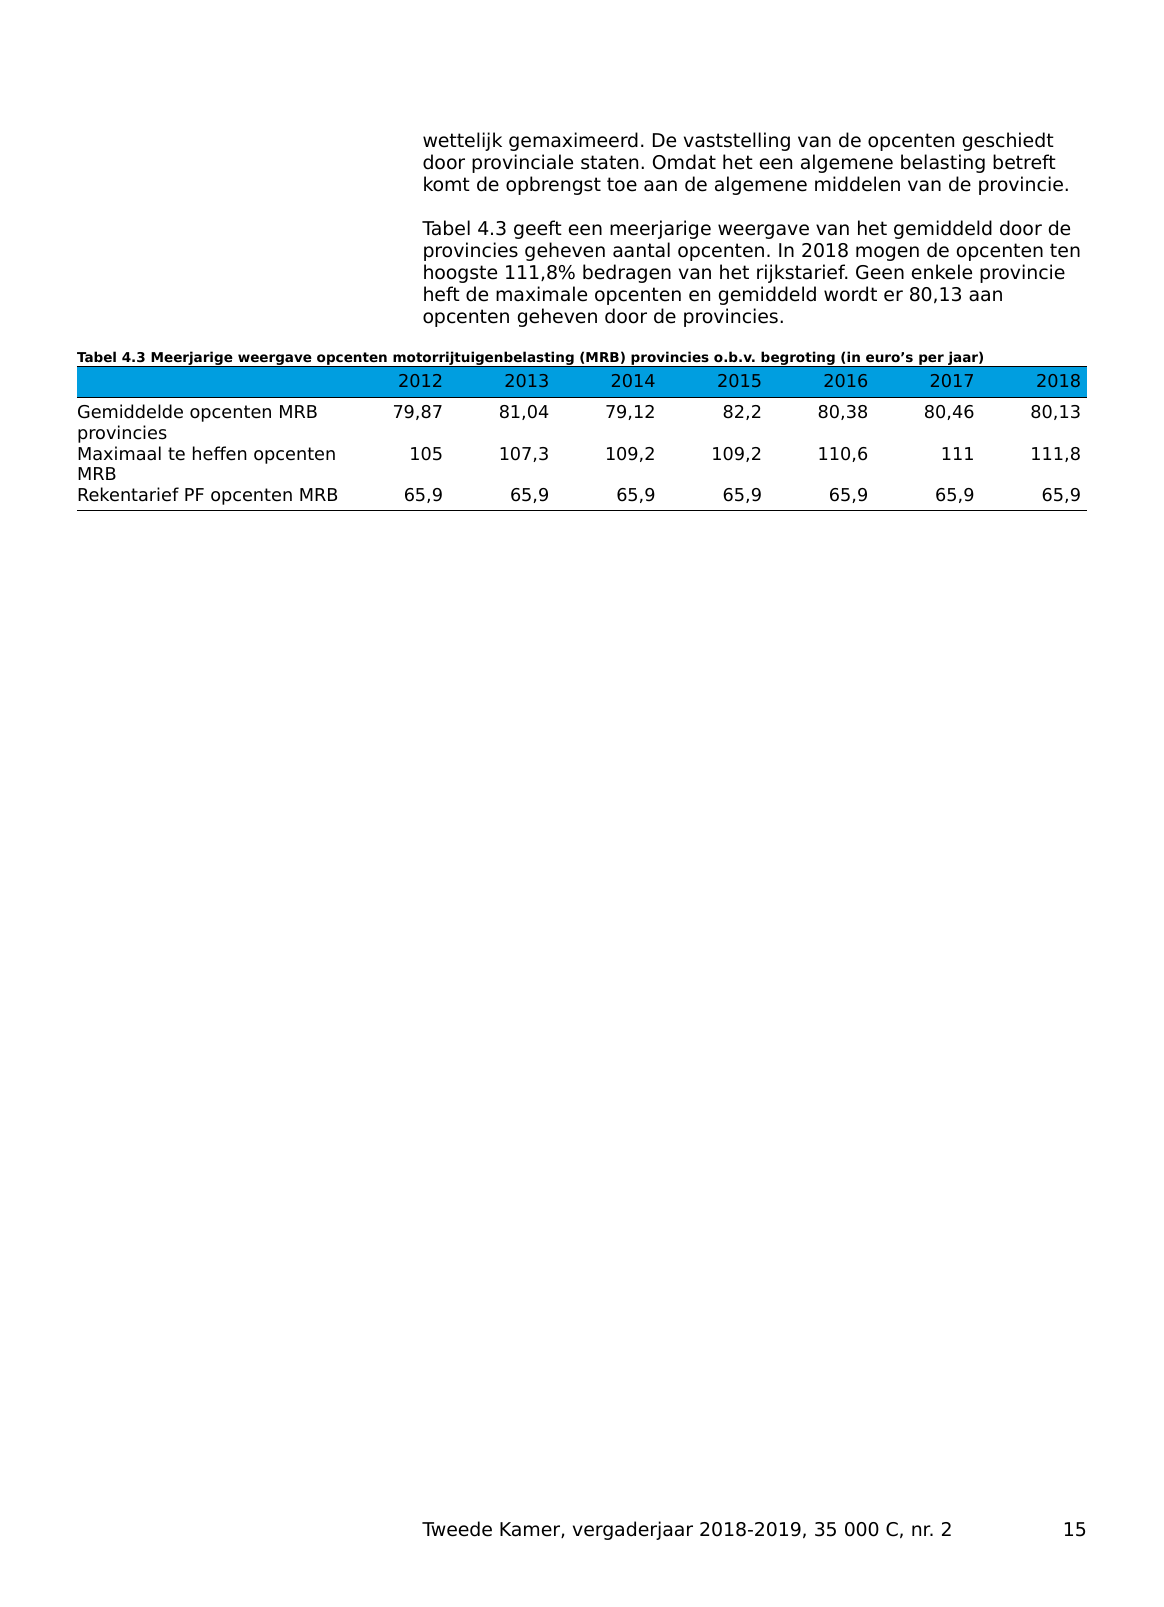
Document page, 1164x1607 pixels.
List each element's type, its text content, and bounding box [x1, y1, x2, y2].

table_cell 105 [343, 444, 449, 485]
table_cell [77, 367, 342, 397]
table_cell 80,46 [874, 398, 980, 443]
table_cell 81,04 [449, 398, 555, 443]
table_header Tabel 4.3 Meerjarige weergave opcenten motorrijtuigenbelasting (MRB) provincies o.b.v. begroting (in euro’s per jaar) [77, 350, 1087, 366]
table_cell 107,3 [449, 444, 555, 485]
table_cell 65,9 [449, 485, 555, 510]
table_cell 80,13 [980, 398, 1087, 443]
table_cell 82,2 [661, 398, 768, 443]
table_cell 111 [874, 444, 980, 485]
table_cell 80,38 [768, 398, 874, 443]
table_cell 110,6 [768, 444, 874, 485]
table_cell 65,9 [661, 485, 768, 510]
table_cell 2014 [555, 367, 661, 397]
table_cell 2016 [768, 367, 874, 397]
table_cell Maximaal te heffen opcenten MRB [77, 444, 342, 485]
table_cell 79,87 [343, 398, 449, 443]
table_cell 65,9 [980, 485, 1087, 510]
text wettelijk gemaximeerd. De vaststelling van de opcenten geschiedt door provinciale staten. Omdat het een algemene belasting betreft komt de opbrengst toe aan de algemene middelen van de provincie. [422, 130, 1087, 196]
table_cell 79,12 [555, 398, 661, 443]
table_cell 2012 [343, 367, 449, 397]
table_cell 2018 [980, 367, 1087, 397]
table_cell 2015 [661, 367, 768, 397]
table_cell 65,9 [343, 485, 449, 510]
table_cell 109,2 [555, 444, 661, 485]
table_cell 65,9 [555, 485, 661, 510]
table_cell 2013 [449, 367, 555, 397]
table_cell Gemiddelde opcenten MRB provincies [77, 398, 342, 443]
table_cell 65,9 [874, 485, 980, 510]
table_cell Rekentarief PF opcenten MRB [77, 485, 342, 510]
table_cell 111,8 [980, 444, 1087, 485]
table_cell 109,2 [661, 444, 768, 485]
text Tabel 4.3 geeft een meerjarige weergave van het gemiddeld door de provincies geheven aantal opcenten. In 2018 mogen de opcenten ten hoogste 111,8% bedragen van het rijkstarief. Geen enkele provincie heft de maximale opcenten en gemiddeld wordt er 80,13 aan opcenten geheven door de provincies. [422, 218, 1087, 328]
table_cell 65,9 [768, 485, 874, 510]
table_cell 2017 [874, 367, 980, 397]
